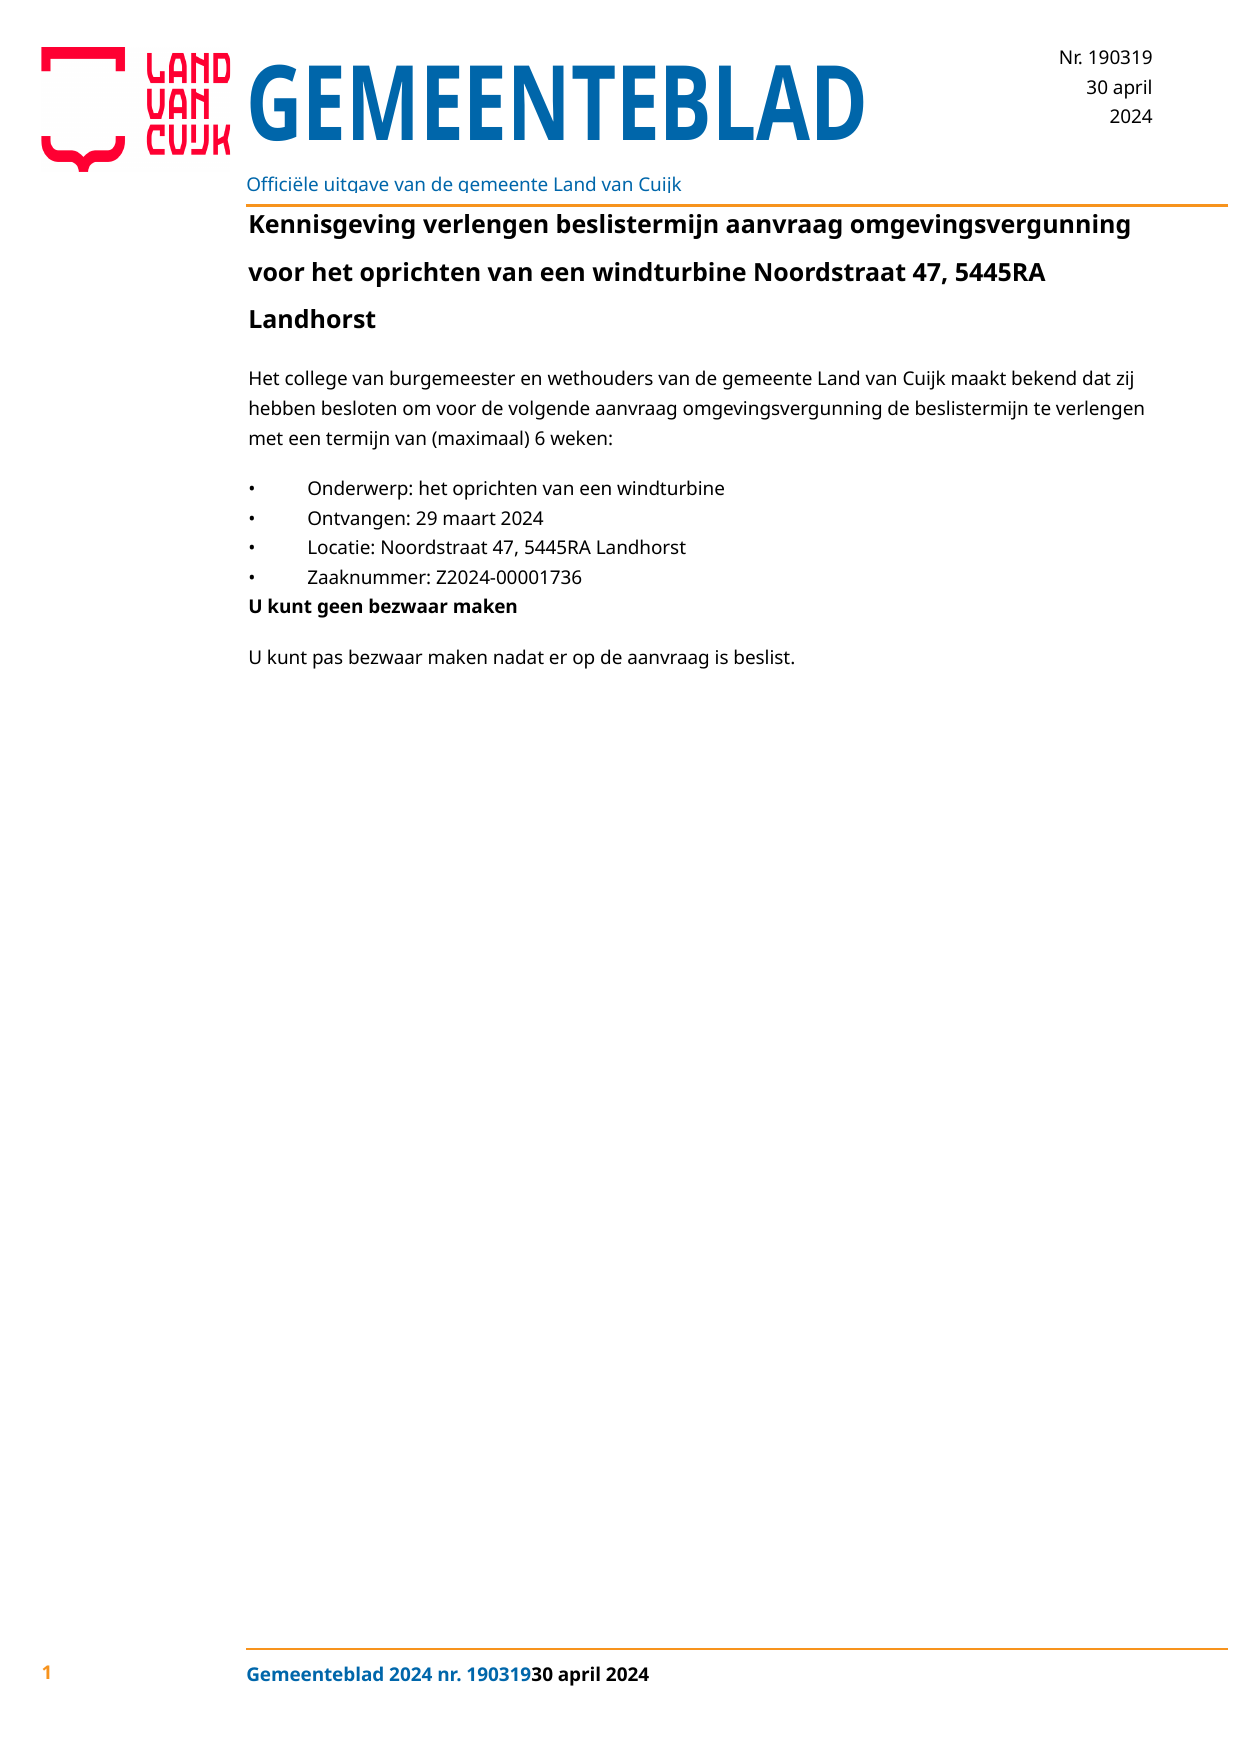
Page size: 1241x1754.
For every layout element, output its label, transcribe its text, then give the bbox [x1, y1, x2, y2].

text U kunt geen bezwaar maken [248, 593, 1152, 619]
list Locatie: Noordstraat 47, 5445RA Landhorst [248, 534, 1152, 560]
list Ontvangen: 29 maart 2024 [248, 505, 1152, 530]
text Het college van burgemeester en wethouders van de gemeente Land van Cuijk maakt bekend dat zij hebben besloten om voor de volgende aanvraag omgevingsvergunning de beslistermijn te verlengen met een termijn van (maximaal) 6 weken: [248, 366, 1152, 450]
list Onderwerp: het oprichten van een windturbine [248, 475, 1152, 501]
text U kunt pas bezwaar maken nadat er op de aanvraag is beslist. [248, 644, 1152, 669]
text Kennisgeving verlengen beslistermijn aanvraag omgevingsvergunning voor het oprichten van een windturbine Noordstraat 47, 5445RA Landhorst [248, 207, 1152, 336]
picture [41, 47, 231, 172]
list Zaaknummer: Z2024-00001736 [248, 564, 1152, 589]
